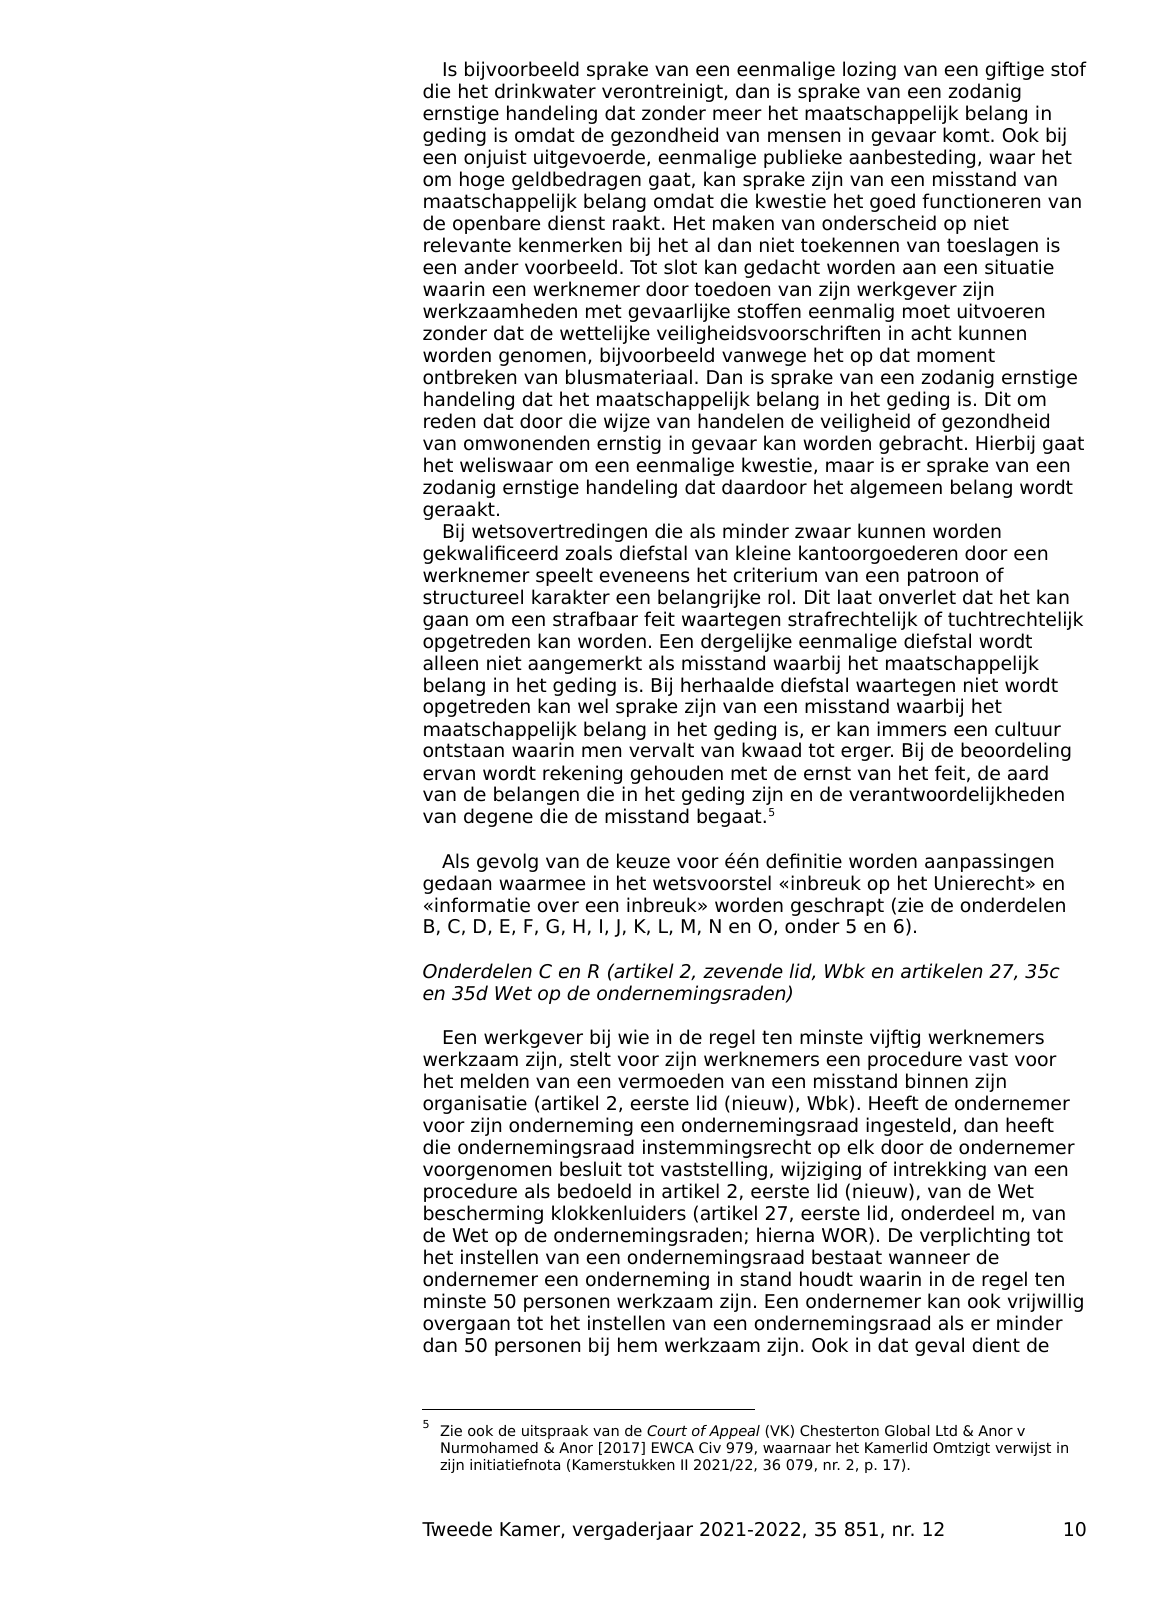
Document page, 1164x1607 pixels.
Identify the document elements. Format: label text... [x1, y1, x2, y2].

text Is bijvoorbeeld sprake van een eenmalige lozing van een giftige stof die het drinkwater verontreinigt, dan is sprake van een zodanig ernstige handeling dat zonder meer het maatschappelijk belang in geding is omdat de gezondheid van mensen in gevaar komt. Ook bij een onjuist uitgevoerde, eenmalige publieke aanbesteding, waar het om hoge geldbedragen gaat, kan sprake zijn van een misstand van maatschappelijk belang omdat die kwestie het goed functioneren van de openbare dienst raakt. Het maken van onderscheid op niet relevante kenmerken bij het al dan niet toekennen van toeslagen is een ander voorbeeld. Tot slot kan gedacht worden aan een situatie waarin een werknemer door toedoen van zijn werkgever zijn werkzaamheden met gevaarlijke stoffen eenmalig moet uitvoeren zonder dat de wettelijke veiligheidsvoorschriften in acht kunnen worden genomen, bijvoorbeeld vanwege het op dat moment ontbreken van blusmateriaal. Dan is sprake van een zodanig ernstige handeling dat het maatschappelijk belang in het geding is. Dit om reden dat door die wijze van handelen de veiligheid of gezondheid van omwonenden ernstig in gevaar kan worden gebracht. Hierbij gaat het weliswaar om een eenmalige kwestie, maar is er sprake van een zodanig ernstige handeling dat daardoor het algemeen belang wordt geraakt. [422, 59, 1087, 521]
text Bij wetsovertredingen die als minder zwaar kunnen worden gekwalificeerd zoals diefstal van kleine kantoorgoederen door een werknemer speelt eveneens het criterium van een patroon of structureel karakter een belangrijke rol. Dit laat onverlet dat het kan gaan om een strafbaar feit waartegen strafrechtelijk of tuchtrechtelijk opgetreden kan worden. Een dergelijke eenmalige diefstal wordt alleen niet aangemerkt als misstand waarbij het maatschappelijk belang in het geding is. Bij herhaalde diefstal waartegen niet wordt opgetreden kan wel sprake zijn van een misstand waarbij het maatschappelijk belang in het geding is, er kan immers een cultuur ontstaan waarin men vervalt van kwaad tot erger. Bij de beoordeling ervan wordt rekening gehouden met de ernst van het feit, de aard van de belangen die in het geding zijn en de verantwoordelijkheden van degene die de misstand begaat. [422, 521, 1087, 828]
text Zie ook de uitspraak van de Court of Appeal (VK) Chesterton Global Ltd & Anor v Nurmohamed & Anor [2017] EWCA Civ 979, waarnaar het Kamerlid Omtzigt verwijst in zijn initiatiefnota (Kamerstukken II 2021/22, 36 079, nr. 2, p. 17). [422, 1418, 1087, 1474]
text Een werkgever bij wie in de regel ten minste vijftig werknemers werkzaam zijn, stelt voor zijn werknemers een procedure vast voor het melden van een vermoeden van een misstand binnen zijn organisatie (artikel 2, eerste lid (nieuw), Wbk). Heeft de ondernemer voor zijn onderneming een ondernemingsraad ingesteld, dan heeft die ondernemingsraad instemmingsrecht op elk door de ondernemer voorgenomen besluit tot vaststelling, wijziging of intrekking van een procedure als bedoeld in artikel 2, eerste lid (nieuw), van de Wet bescherming klokkenluiders (artikel 27, eerste lid, onderdeel m, van de Wet op de ondernemingsraden; hierna WOR). De verplichting tot het instellen van een ondernemingsraad bestaat wanneer de ondernemer een onderneming in stand houdt waarin in de regel ten minste 50 personen werkzaam zijn. Een ondernemer kan ook vrijwillig overgaan tot het instellen van een ondernemingsraad als er minder dan 50 personen bij hem werkzaam zijn. Ook in dat geval dient de [422, 1027, 1087, 1356]
subtitle Onderdelen C en R (artikel 2, zevende lid, Wbk en artikelen 27, 35c en 35d Wet op de ondernemingsraden) [422, 961, 1087, 1004]
text Als gevolg van de keuze voor één definitie worden aanpassingen gedaan waarmee in het wetsvoorstel «inbreuk op het Unierecht» en «informatie over een inbreuk» worden geschrapt (zie de onderdelen B, C, D, E, F, G, H, I, J, K, L, M, N en O, onder 5 en 6). [422, 851, 1087, 938]
